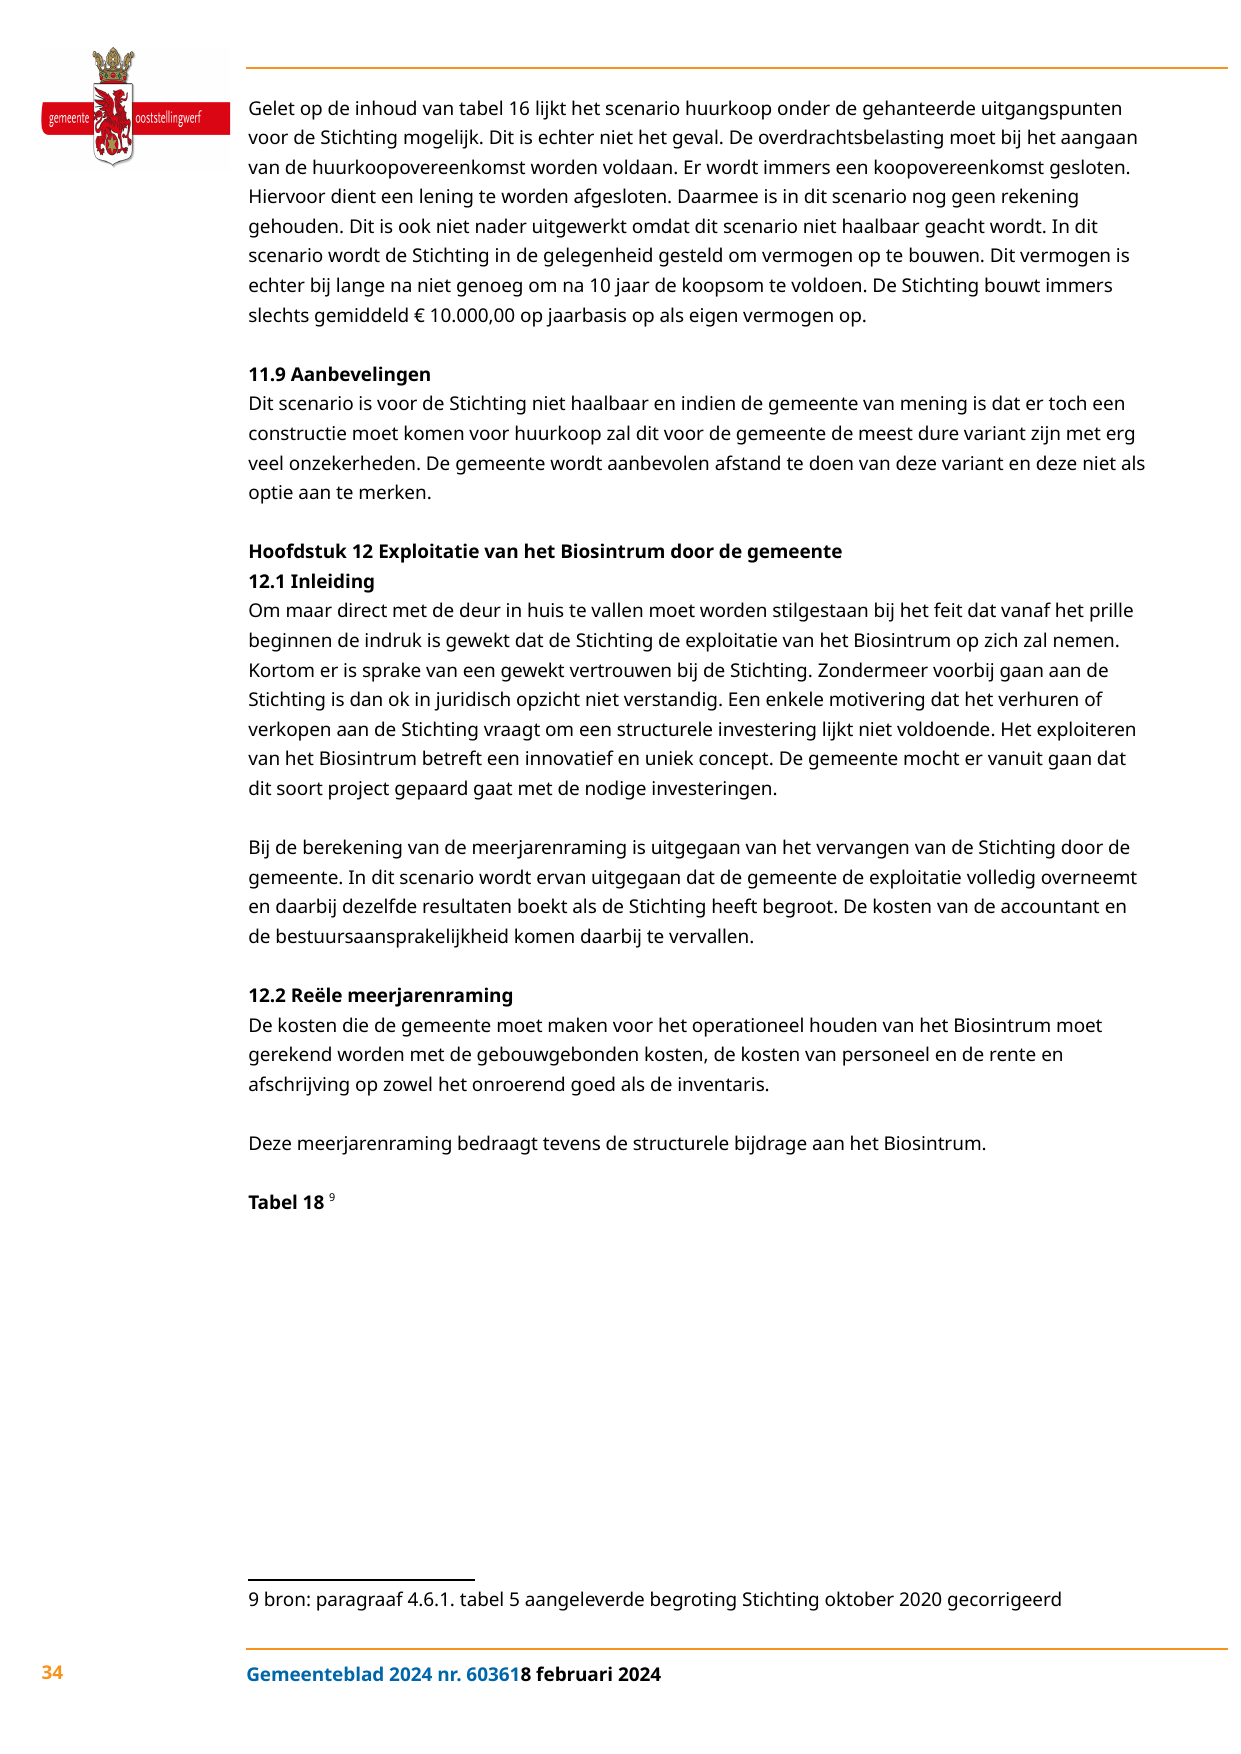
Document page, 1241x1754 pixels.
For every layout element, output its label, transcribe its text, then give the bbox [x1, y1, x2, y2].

text Gelet op de inhoud van tabel 16 lijkt het scenario huurkoop onder de gehanteerde uitgangspunten voor de Stichting mogelijk. Dit is echter niet het geval. De overdrachtsbelasting moet bij het aangaan van de huurkoopovereenkomst worden voldaan. Er wordt immers een koopovereenkomst gesloten. Hiervoor dient een lening te worden afgesloten. Daarmee is in dit scenario nog geen rekening gehouden. Dit is ook niet nader uitgewerkt omdat dit scenario niet haalbaar geacht wordt. In dit scenario wordt de Stichting in de gelegenheid gesteld om vermogen op te bouwen. Dit vermogen is echter bij lange na niet genoeg om na 10 jaar de koopsom te voldoen. De Stichting bouwt immers slechts gemiddeld € 10.000,00 op jaarbasis op als eigen vermogen op. [248, 95, 1152, 328]
text 12.2 Reële meerjarenraming [248, 982, 1152, 1008]
text 12.1 Inleiding [248, 568, 1152, 594]
text Bij de berekening van de meerjarenraming is uitgegaan van het vervangen van de Stichting door de gemeente. In dit scenario wordt ervan uitgegaan dat de gemeente de exploitatie volledig overneemt en daarbij dezelfde resultaten boekt als de Stichting heeft begroot. De kosten van de accountant en de bestuursaansprakelijkheid komen daarbij te vervallen. [248, 834, 1152, 949]
text Om maar direct met de deur in huis te vallen moet worden stilgestaan bij het feit dat vanaf het prille beginnen de indruk is gewekt dat de Stichting de exploitatie van het Biosintrum op zich zal nemen. Kortom er is sprake van een gewekt vertrouwen bij de Stichting. Zondermeer voorbij gaan aan de Stichting is dan ok in juridisch opzicht niet verstandig. Een enkele motivering dat het verhuren of verkopen aan de Stichting vraagt om een structurele investering lijkt niet voldoende. Het exploiteren van het Biosintrum betreft een innovatief en uniek concept. De gemeente mocht er vanuit gaan dat dit soort project gepaard gaat met de nodige investeringen. [248, 598, 1152, 801]
text De kosten die de gemeente moet maken voor het operationeel houden van het Biosintrum moet gerekend worden met de gebouwgebonden kosten, de kosten van personeel en de rente en afschrijving op zowel het onroerend goed als de inventaris. [248, 1012, 1152, 1097]
text 11.9 Aanbevelingen [248, 361, 1152, 387]
text Hoofdstuk 12 Exploitatie van het Biosintrum door de gemeente [248, 538, 1152, 564]
text bron: paragraaf 4.6.1. tabel 5 aangeleverde begroting Stichting oktober 2020 gecorrigeerd [248, 1586, 1152, 1612]
text Tabel 18 [248, 1189, 1152, 1215]
text Dit scenario is voor de Stichting niet haalbaar en indien de gemeente van mening is dat er toch een constructie moet komen voor huurkoop zal dit voor de gemeente de meest dure variant zijn met erg veel onzekerheden. De gemeente wordt aanbevolen afstand te doen van deze variant en deze niet als optie aan te merken. [248, 391, 1152, 505]
picture [41, 47, 231, 172]
text Deze meerjarenraming bedraagt tevens de structurele bijdrage aan het Biosintrum. [248, 1130, 1152, 1156]
